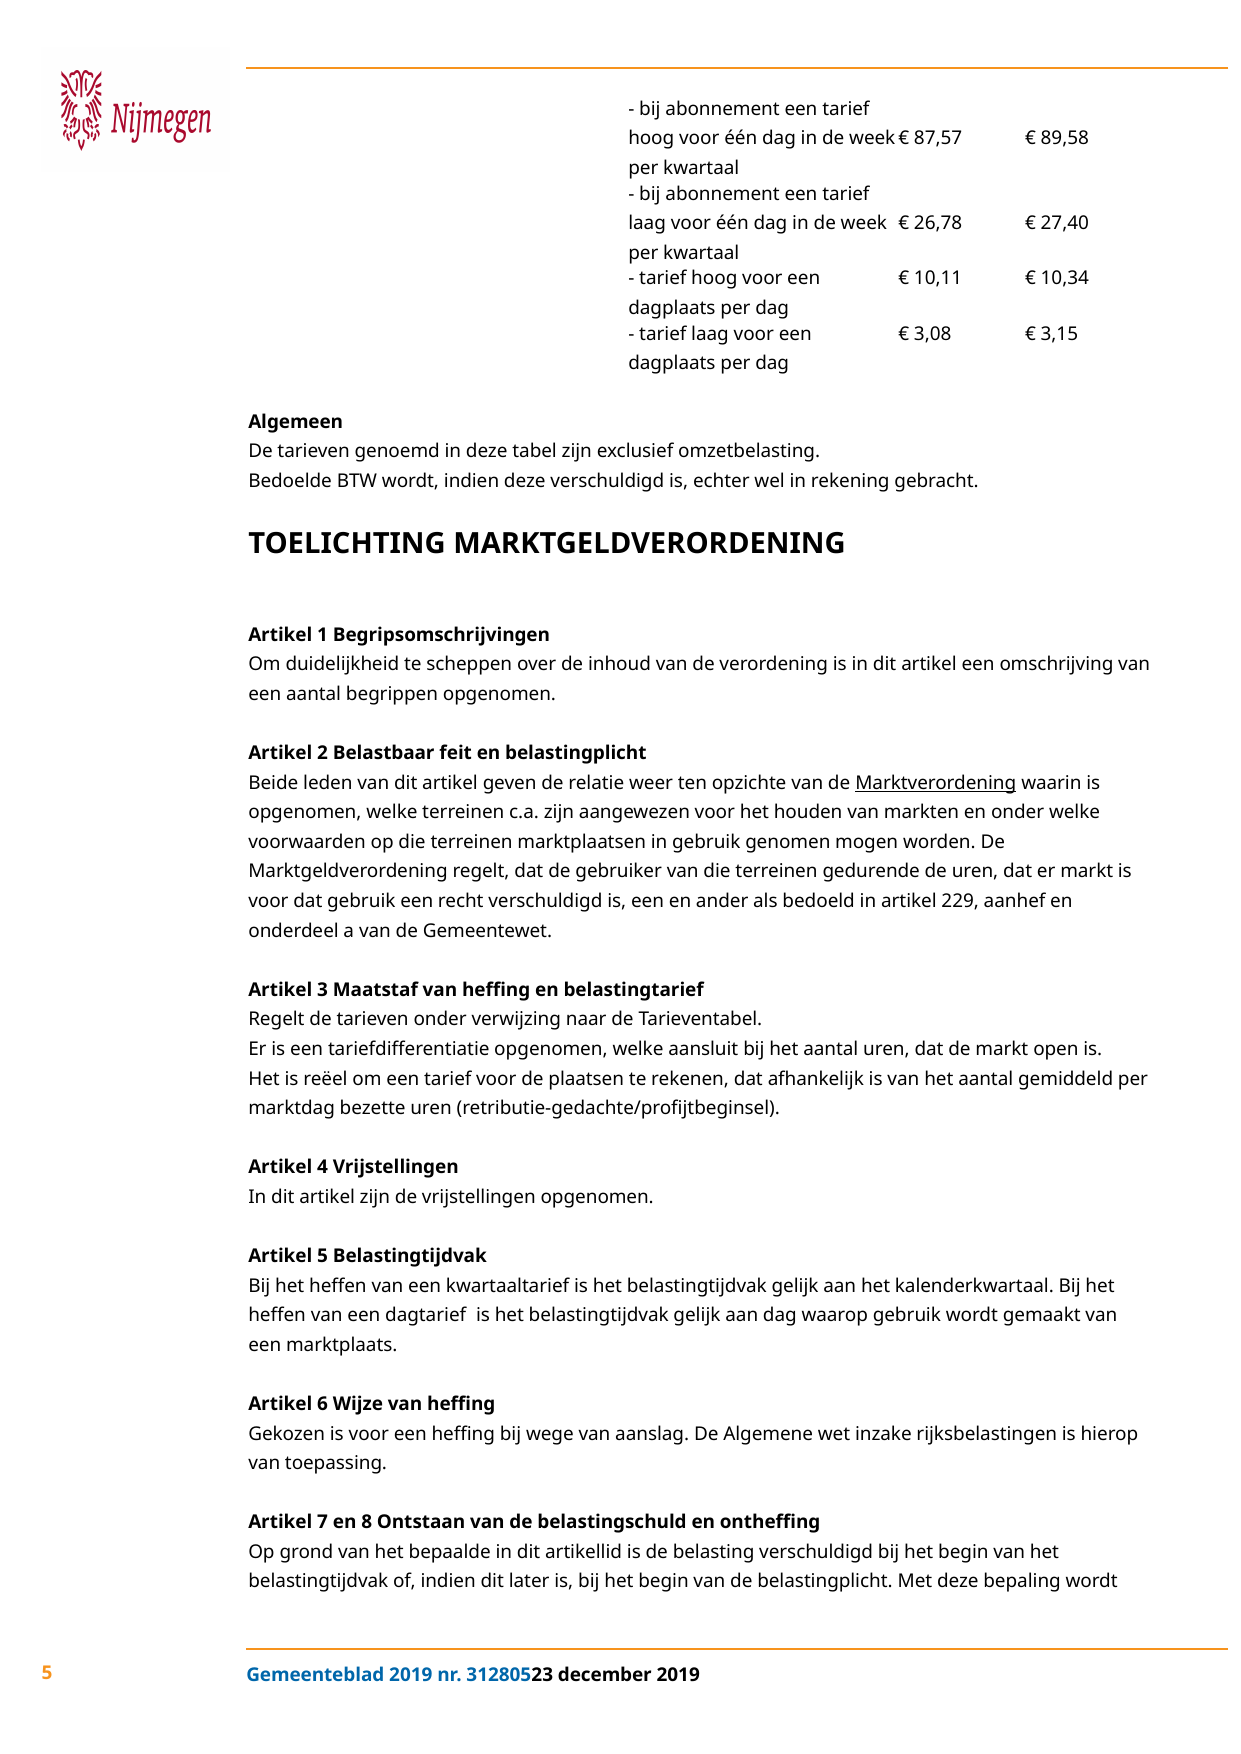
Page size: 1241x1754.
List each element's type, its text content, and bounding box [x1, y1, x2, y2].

table_cell - tarief hoog voor een dagplaats per dag [628, 265, 898, 320]
table_cell [248, 95, 375, 180]
text TOELICHTING MARKTGELDVERORDENING [248, 522, 1152, 562]
text Artikel 7 en 8 Ontstaan van de belastingschuld en ontheffing [248, 1508, 1152, 1534]
table_cell € 10,11 [898, 265, 1025, 320]
text Er is een tariefdifferentiatie opgenomen, welke aansluit bij het aantal uren, dat de markt open is. [248, 1035, 1152, 1061]
table_cell [501, 320, 628, 375]
text Artikel 4 Vrijstellingen [248, 1153, 1152, 1179]
table_cell € 3,08 [898, 320, 1025, 375]
table_cell [248, 320, 375, 375]
table_cell [375, 265, 501, 320]
text Het is reëel om een tarief voor de plaatsen te rekenen, dat afhankelijk is van het aantal gemiddeld per marktdag bezette uren (retributie-gedachte/profijtbeginsel). [248, 1065, 1152, 1120]
table_cell [375, 180, 501, 264]
text Op grond van het bepaalde in dit artikellid is de belasting verschuldigd bij het begin van het belastingtijdvak of, indien dit later is, bij het begin van de belastingplicht. Met deze bepaling wordt [248, 1538, 1152, 1593]
text Artikel 5 Belastingtijdvak [248, 1242, 1152, 1268]
table_cell € 3,15 [1025, 320, 1152, 375]
text Bij het heffen van een kwartaaltarief is het belastingtijdvak gelijk aan het kalenderkwartaal. Bij het heffen van een dagtarief is het belastingtijdvak gelijk aan dag waarop gebruik wordt gemaakt van een marktplaats. [248, 1272, 1152, 1357]
table_cell [248, 265, 375, 320]
table_cell [501, 180, 628, 264]
table_cell [248, 180, 375, 264]
table_cell [375, 320, 501, 375]
text In dit artikel zijn de vrijstellingen opgenomen. [248, 1183, 1152, 1209]
table_cell - tarief laag voor een dagplaats per dag [628, 320, 898, 375]
text Beide leden van dit artikel geven de relatie weer ten opzichte van de Marktverordening waarin is opgenomen, welke terreinen c.a. zijn aangewezen voor het houden van markten en onder welke voorwaarden op die terreinen marktplaatsen in gebruik genomen mogen worden. De Marktgeldverordening regelt, dat de gebruiker van die terreinen gedurende de uren, dat er markt is voor dat gebruik een recht verschuldigd is, een en ander als bedoeld in artikel 229, aanhef en onderdeel a van de Gemeentewet. [248, 769, 1152, 942]
text Artikel 2 Belastbaar feit en belastingplicht [248, 739, 1152, 765]
table_cell € 27,40 [1025, 180, 1152, 264]
text Algemeen [248, 408, 1152, 434]
text Artikel 6 Wijze van heffing [248, 1390, 1152, 1416]
text Artikel 1 Begripsomschrijvingen [248, 621, 1152, 647]
table_cell - bij abonnement een tarief laag voor één dag in de week per kwartaal [628, 180, 898, 264]
text Om duidelijkheid te scheppen over de inhoud van de verordening is in dit artikel een omschrijving van een aantal begrippen opgenomen. [248, 651, 1152, 706]
table_cell € 10,34 [1025, 265, 1152, 320]
text Gekozen is voor een heffing bij wege van aanslag. De Algemene wet inzake rijksbelastingen is hierop van toepassing. [248, 1420, 1152, 1475]
table_cell [501, 95, 628, 180]
table_cell € 87,57 [898, 95, 1025, 180]
picture [41, 47, 231, 172]
table_cell [375, 95, 501, 180]
table_cell [501, 265, 628, 320]
text De tarieven genoemd in deze tabel zijn exclusief omzetbelasting. [248, 438, 1152, 463]
table_cell - bij abonnement een tarief hoog voor één dag in de week per kwartaal [628, 95, 898, 180]
text Artikel 3 Maatstaf van heffing en belastingtarief [248, 976, 1152, 1002]
text Regelt de tarieven onder verwijzing naar de Tarieventabel. [248, 1006, 1152, 1031]
text Bedoelde BTW wordt, indien deze verschuldigd is, echter wel in rekening gebracht. [248, 467, 1152, 493]
table_cell € 89,58 [1025, 95, 1152, 180]
table_cell € 26,78 [898, 180, 1025, 264]
